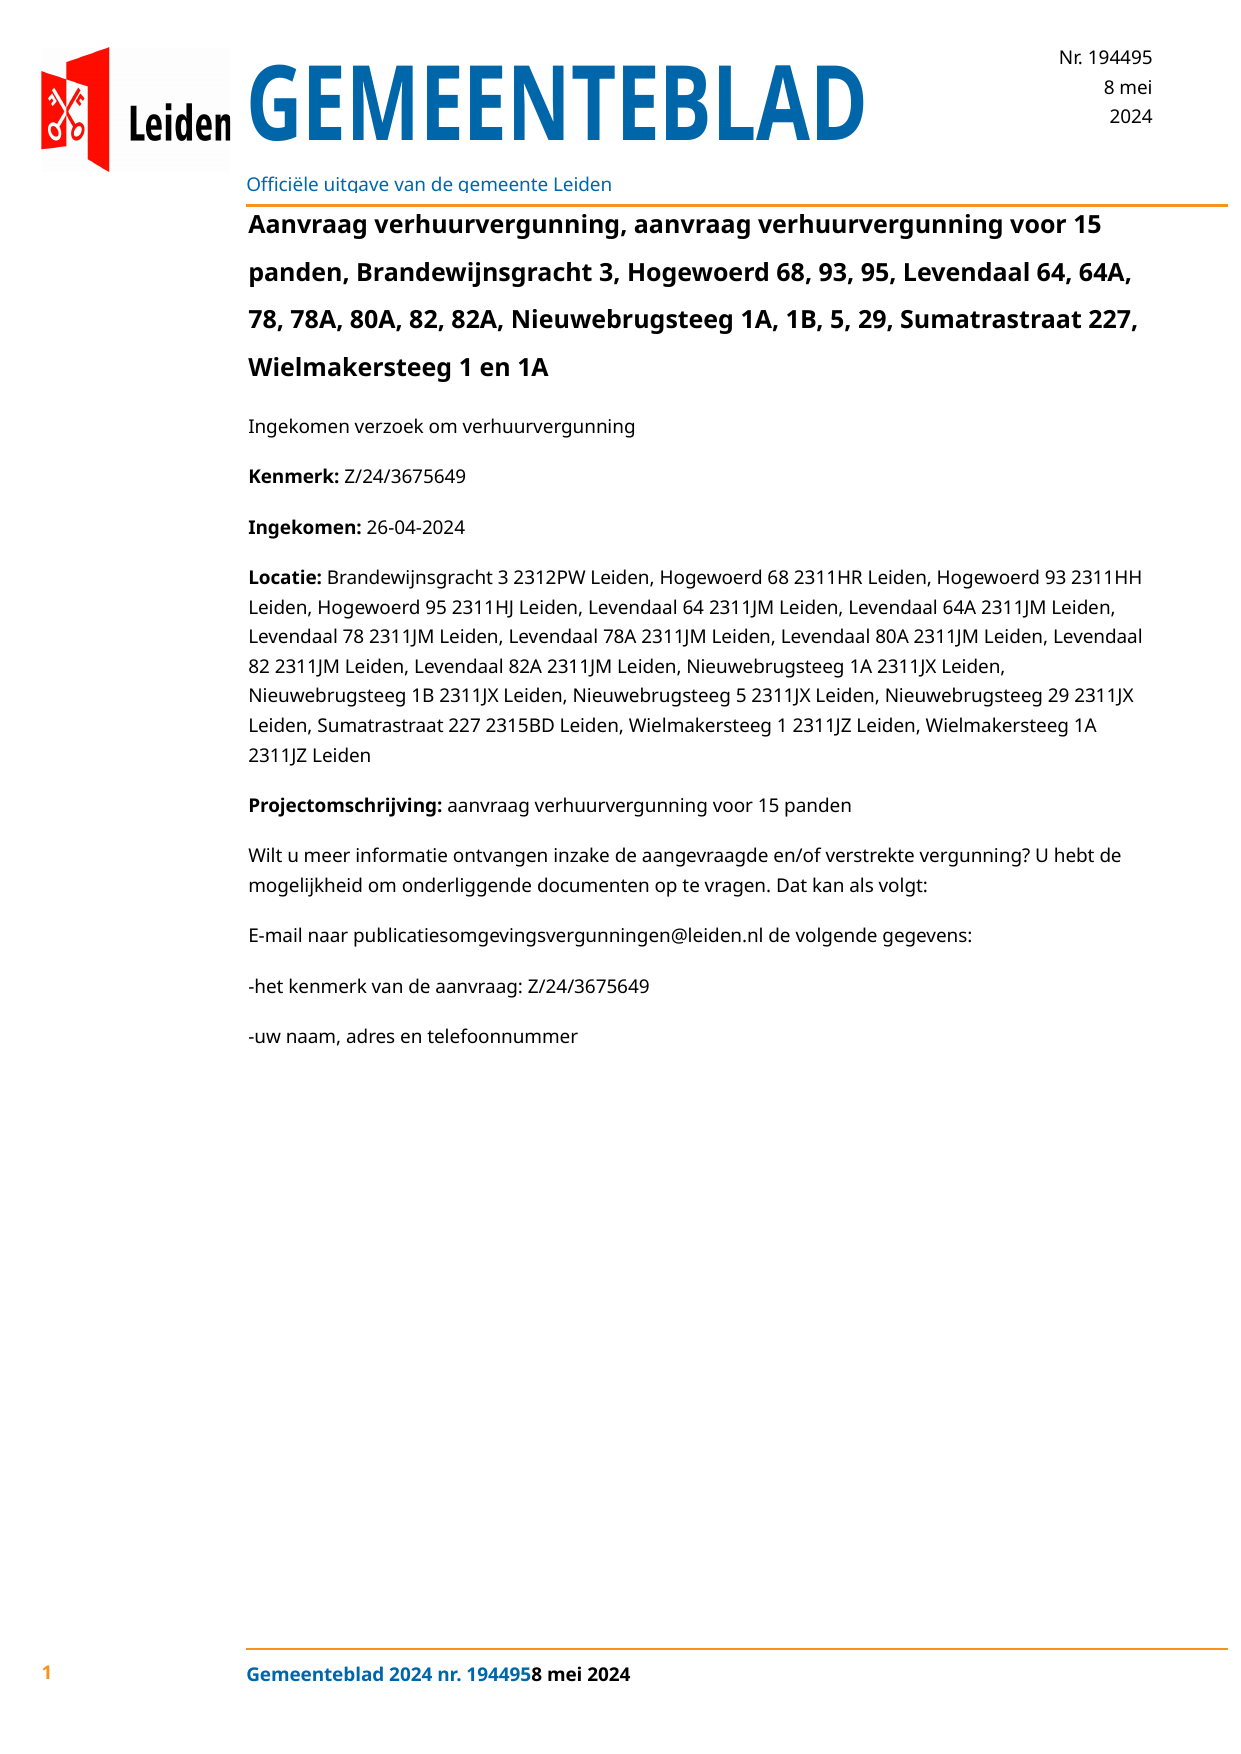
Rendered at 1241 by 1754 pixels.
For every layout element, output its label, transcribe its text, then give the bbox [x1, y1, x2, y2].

picture [41, 47, 231, 172]
text Locatie: Brandewijnsgracht 3 2312PW Leiden, Hogewoerd 68 2311HR Leiden, Hogewoerd 93 2311HH Leiden, Hogewoerd 95 2311HJ Leiden, Levendaal 64 2311JM Leiden, Levendaal 64A 2311JM Leiden, Levendaal 78 2311JM Leiden, Levendaal 78A 2311JM Leiden, Levendaal 80A 2311JM Leiden, Levendaal 82 2311JM Leiden, Levendaal 82A 2311JM Leiden, Nieuwebrugsteeg 1A 2311JX Leiden, Nieuwebrugsteeg 1B 2311JX Leiden, Nieuwebrugsteeg 5 2311JX Leiden, Nieuwebrugsteeg 29 2311JX Leiden, Sumatrastraat 227 2315BD Leiden, Wielmakersteeg 1 2311JZ Leiden, Wielmakersteeg 1A 2311JZ Leiden [248, 564, 1152, 768]
text Projectomschrijving: aanvraag verhuurvergunning voor 15 panden [248, 792, 1152, 818]
text -uw naam, adres en telefoonnummer [248, 1023, 1152, 1049]
text -het kenmerk van de aanvraag: Z/24/3675649 [248, 973, 1152, 999]
text Ingekomen: 26-04-2024 [248, 514, 1152, 540]
text Kenmerk: Z/24/3675649 [248, 463, 1152, 489]
text Ingekomen verzoek om verhuurvergunning [248, 413, 1152, 439]
text Wilt u meer informatie ontvangen inzake de aangevraagde en/of verstrekte vergunning? U hebt de mogelijkheid om onderliggende documenten op te vragen. Dat kan als volgt: [248, 843, 1152, 898]
text E-mail naar publicatiesomgevingsvergunningen@leiden.nl de volgende gegevens: [248, 923, 1152, 948]
text Aanvraag verhuurvergunning, aanvraag verhuurvergunning voor 15 panden, Brandewijnsgracht 3, Hogewoerd 68, 93, 95, Levendaal 64, 64A, 78, 78A, 80A, 82, 82A, Nieuwebrugsteeg 1A, 1B, 5, 29, Sumatrastraat 227, Wielmakersteeg 1 en 1A [248, 207, 1152, 384]
